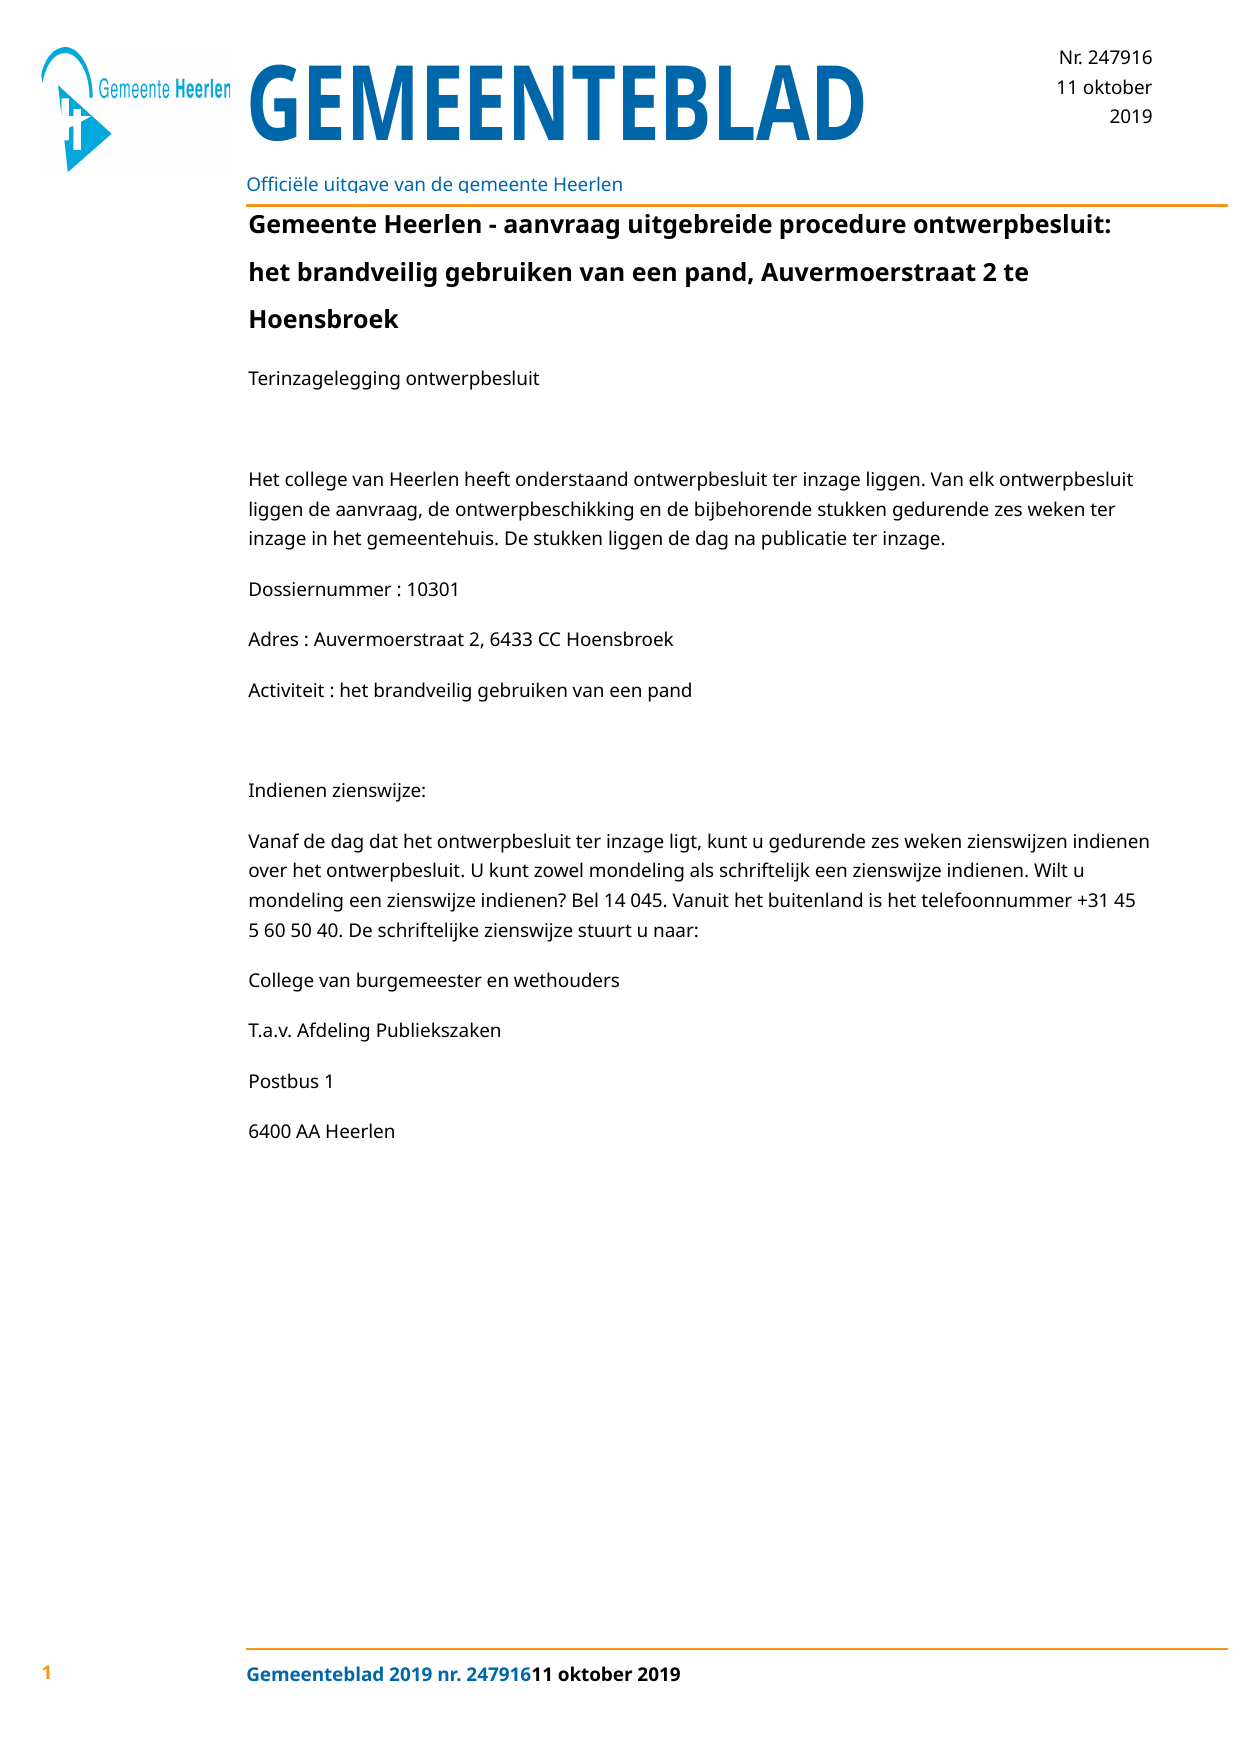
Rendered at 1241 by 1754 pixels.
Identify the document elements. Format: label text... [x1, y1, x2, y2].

text Activiteit : het brandveilig gebruiken van een pand [248, 677, 1152, 702]
text Terinzagelegging ontwerpbesluit [248, 366, 1152, 391]
text Gemeente Heerlen - aanvraag uitgebreide procedure ontwerpbesluit: het brandveilig gebruiken van een pand, Auvermoerstraat 2 te Hoensbroek [248, 207, 1152, 336]
text Vanaf de dag dat het ontwerpbesluit ter inzage ligt, kunt u gedurende zes weken zienswijzen indienen over het ontwerpbesluit. U kunt zowel mondeling als schriftelijk een zienswijze indienen. Wilt u mondeling een zienswijze indienen? Bel 14 045. Vanuit het buitenland is het telefoonnummer +31 45 5 60 50 40. De schriftelijke zienswijze stuurt u naar: [248, 828, 1152, 942]
text Dossiernummer : 10301 [248, 576, 1152, 602]
picture [41, 47, 59, 70]
picture [41, 47, 231, 172]
text T.a.v. Afdeling Publiekszaken [248, 1018, 1152, 1043]
text Adres : Auvermoerstraat 2, 6433 CC Hoensbroek [248, 626, 1152, 652]
text 6400 AA Heerlen [248, 1118, 1152, 1144]
text College van burgemeester en wethouders [248, 967, 1152, 993]
text Het college van Heerlen heeft onderstaand ontwerpbesluit ter inzage liggen. Van elk ontwerpbesluit liggen de aanvraag, de ontwerpbeschikking en de bijbehorende stukken gedurende zes weken ter inzage in het gemeentehuis. De stukken liggen de dag na publicatie ter inzage. [248, 466, 1152, 551]
text Indienen zienswijze: [248, 778, 1152, 803]
text Postbus 1 [248, 1068, 1152, 1094]
